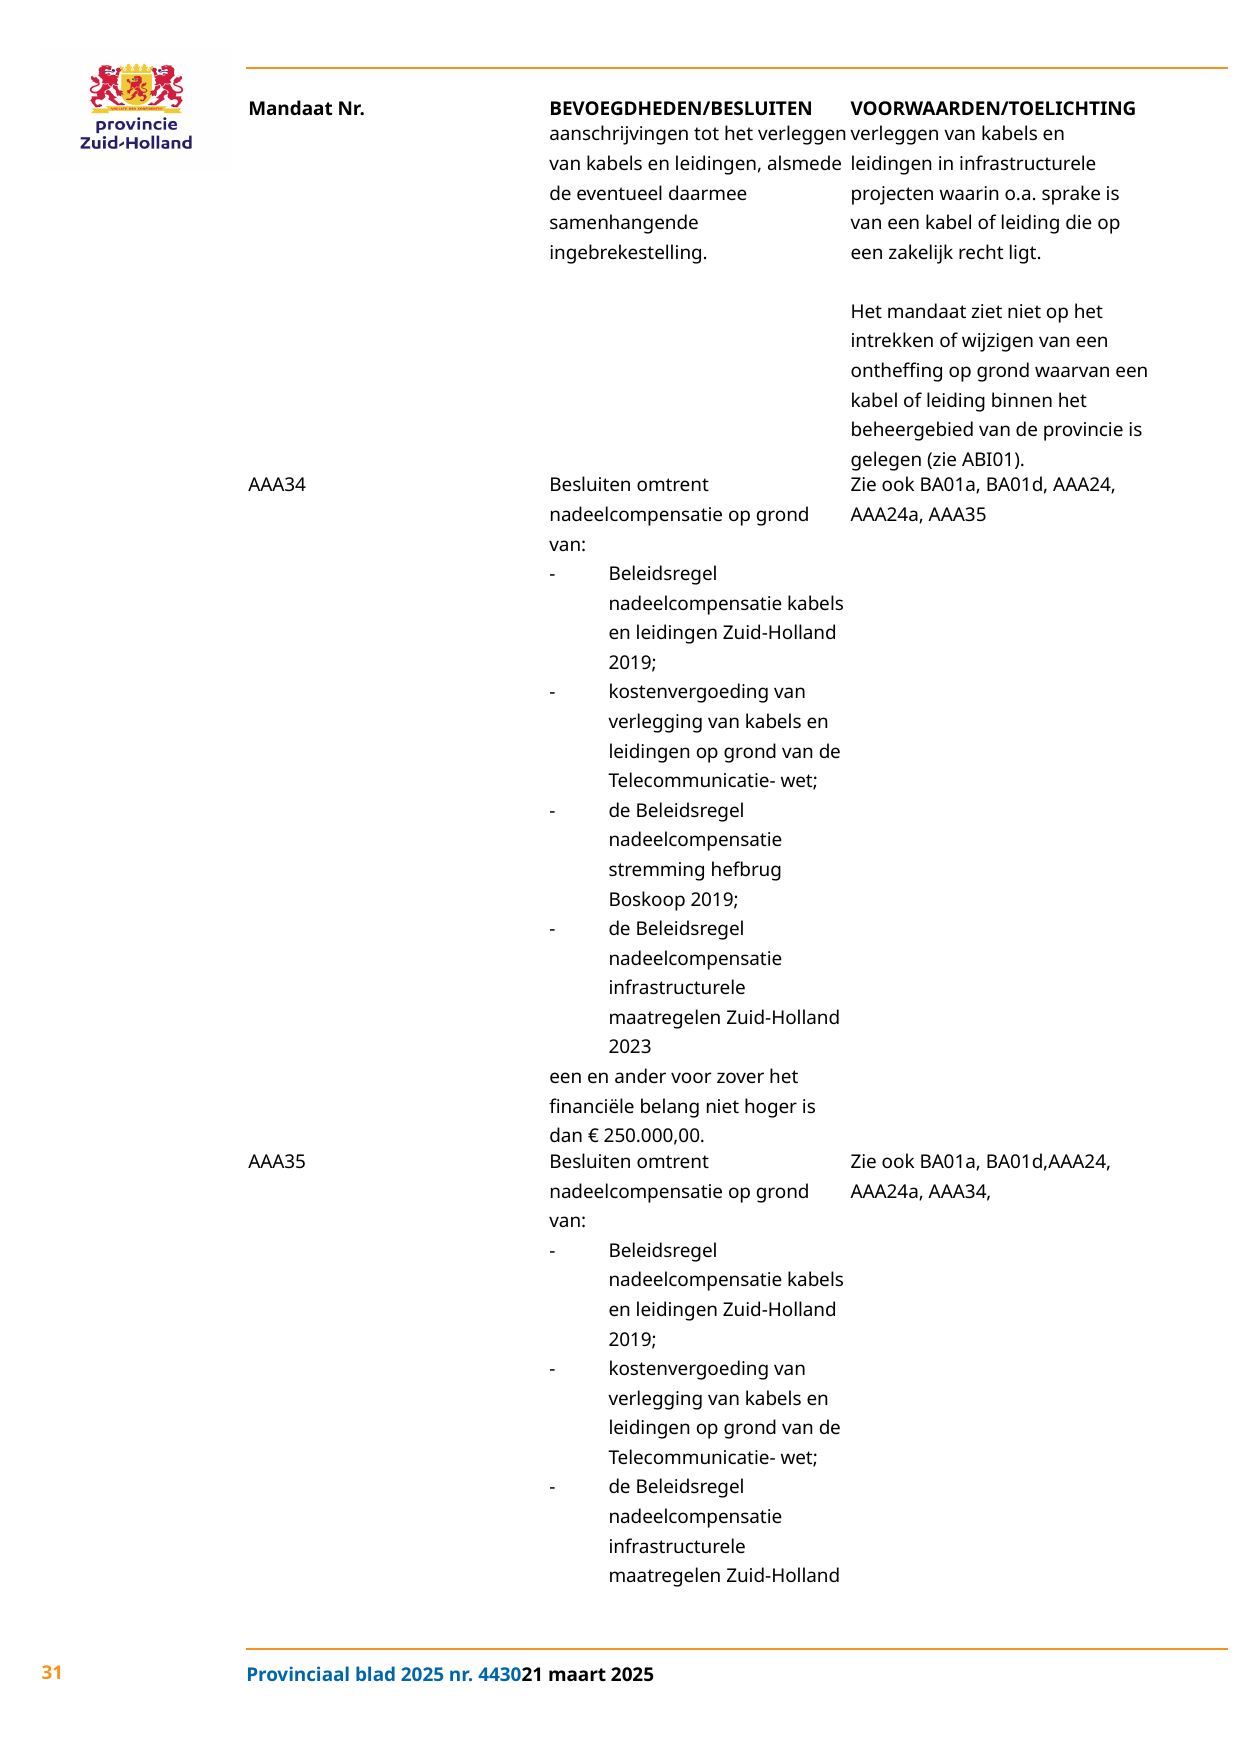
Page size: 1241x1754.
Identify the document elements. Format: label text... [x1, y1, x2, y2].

table_cell Zie ook BA01a, BA01d, AAA24, AAA24a, AAA35 [850, 472, 1152, 1148]
picture [41, 47, 231, 172]
table_header Mandaat Nr. [248, 95, 549, 121]
table_header BEVOEGDHEDEN/BESLUITEN [549, 95, 850, 121]
table_cell aanschrijvingen tot het verleggen van kabels en leidingen, alsmede de eventueel daarmee samenhangende ingebrekestelling. [549, 121, 850, 472]
table_cell Besluiten omtrent nadeelcompensatie op grond van: Beleidsregel nadeelcompensatie kabels en leidingen Zuid-Holland 2019; kostenvergoeding van verlegging van kabels en leidingen op grond van de Telecommunicatie- wet; de Beleidsregel nadeelcompensatie infrastructurele maatregelen Zuid-Holland [549, 1148, 850, 1588]
table_cell AAA34 [248, 472, 549, 1148]
table_cell Zie ook BA01a, BA01d,AAA24, AAA24a, AAA34, [850, 1148, 1152, 1588]
table_header VOORWAARDEN/TOELICHTING [850, 95, 1152, 121]
table_cell [248, 121, 549, 472]
table_cell Besluiten omtrent nadeelcompensatie op grond van: Beleidsregel nadeelcompensatie kabels en leidingen Zuid-Holland 2019; kostenvergoeding van verlegging van kabels en leidingen op grond van de Telecommunicatie- wet; de Beleidsregel nadeelcompensatie stremming hefbrug Boskoop 2019; de Beleidsregel nadeelcompensatie infrastructurele maatregelen Zuid-Holland 2023 een en ander voor zover het financiële belang niet hoger is dan € 250.000,00. [549, 472, 850, 1148]
table_cell AAA35 [248, 1148, 549, 1588]
table_cell verleggen van kabels en leidingen in infrastructurele projecten waarin o.a. sprake is van een kabel of leiding die op een zakelijk recht ligt. Het mandaat ziet niet op het intrekken of wijzigen van een ontheffing op grond waarvan een kabel of leiding binnen het beheergebied van de provincie is gelegen (zie ABI01). [850, 121, 1152, 472]
